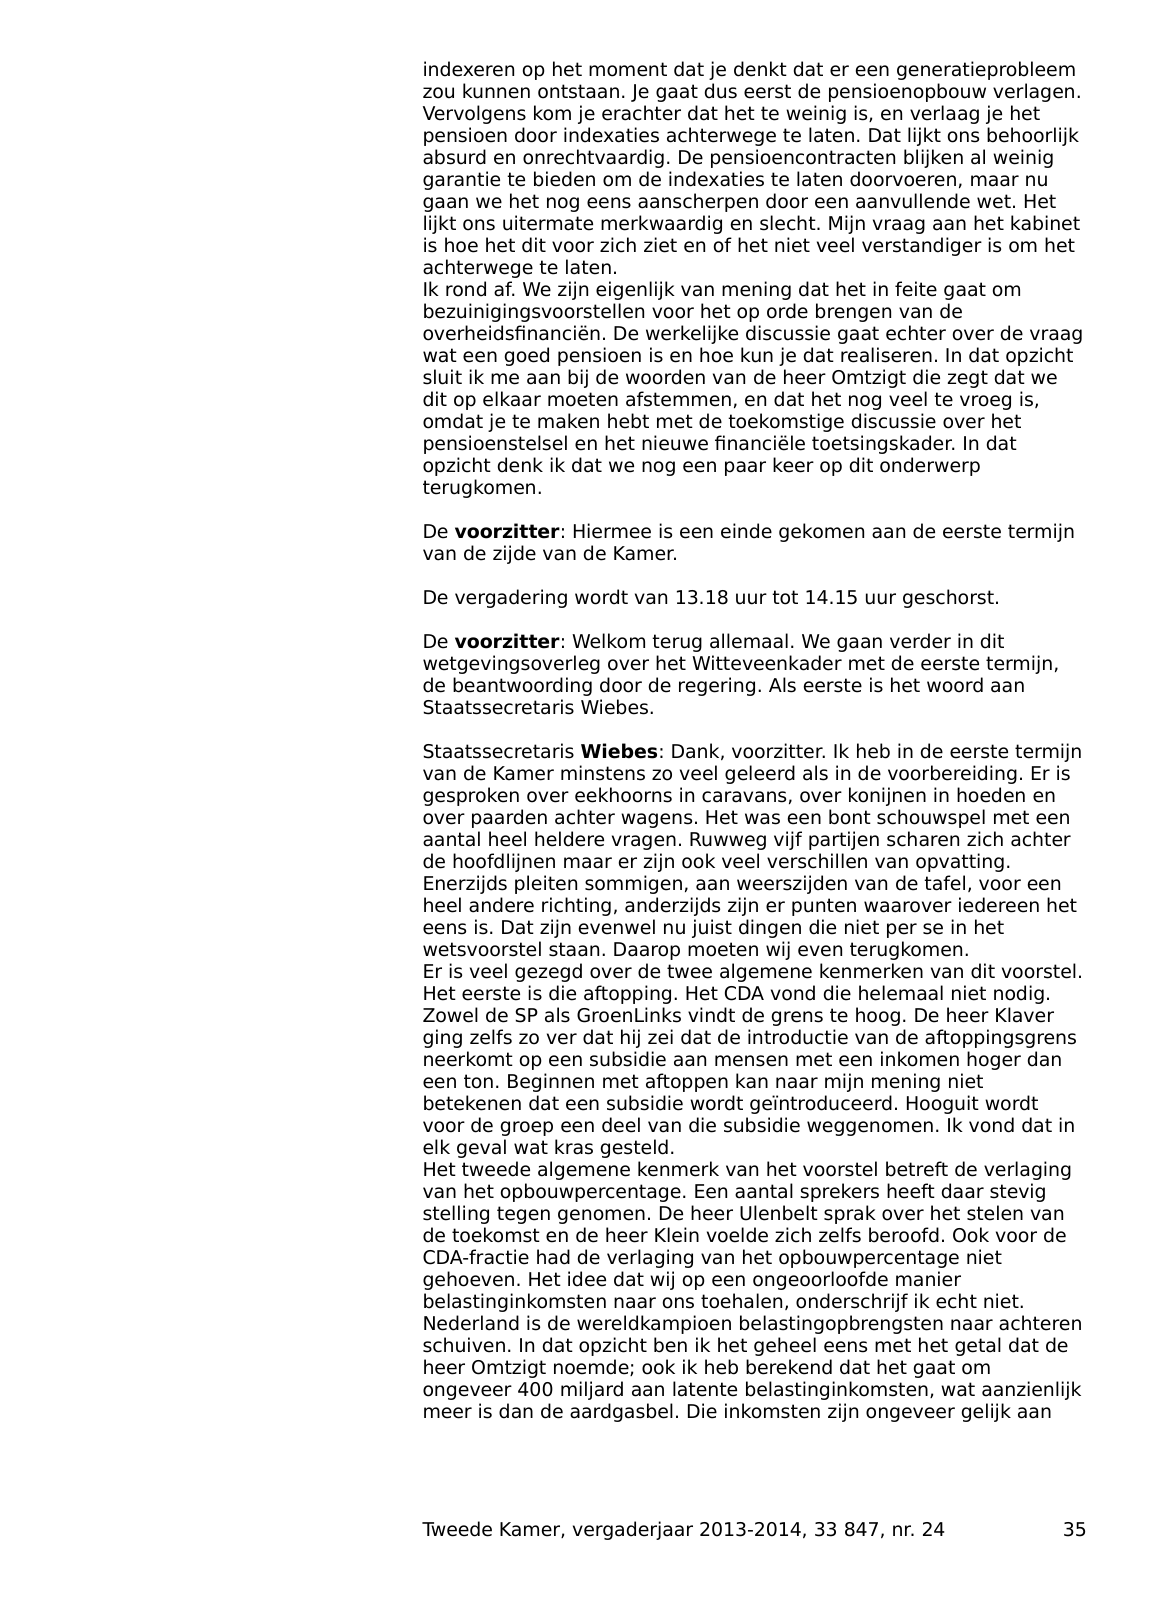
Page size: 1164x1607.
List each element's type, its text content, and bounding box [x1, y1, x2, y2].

text De voorzitter: Hiermee is een einde gekomen aan de eerste termijn van de zijde van de Kamer. [422, 521, 1087, 565]
text Er is veel gezegd over de twee algemene kenmerken van dit voorstel. Het eerste is die aftopping. Het CDA vond die helemaal niet nodig. Zowel de SP als GroenLinks vindt de grens te hoog. De heer Klaver ging zelfs zo ver dat hij zei dat de introductie van de aftoppingsgrens neerkomt op een subsidie aan mensen met een inkomen hoger dan een ton. Beginnen met aftoppen kan naar mijn mening niet betekenen dat een subsidie wordt geïntroduceerd. Hooguit wordt voor de groep een deel van die subsidie weggenomen. Ik vond dat in elk geval wat kras gesteld. [422, 961, 1087, 1159]
text Het tweede algemene kenmerk van het voorstel betreft de verlaging van het opbouwpercentage. Een aantal sprekers heeft daar stevig stelling tegen genomen. De heer Ulenbelt sprak over het stelen van de toekomst en de heer Klein voelde zich zelfs beroofd. Ook voor de CDA-fractie had de verlaging van het opbouwpercentage niet gehoeven. Het idee dat wij op een ongeoorloofde manier belastinginkomsten naar ons toehalen, onderschrijf ik echt niet. Nederland is de wereldkampioen belastingopbrengsten naar achteren schuiven. In dat opzicht ben ik het geheel eens met het getal dat de heer Omtzigt noemde; ook ik heb berekend dat het gaat om ongeveer 400 miljard aan latente belastinginkomsten, wat aanzienlijk meer is dan de aardgasbel. Die inkomsten zijn ongeveer gelijk aan [422, 1159, 1087, 1423]
text De vergadering wordt van 13.18 uur tot 14.15 uur geschorst. [422, 587, 1087, 609]
text Staatssecretaris Wiebes: Dank, voorzitter. Ik heb in de eerste termijn van de Kamer minstens zo veel geleerd als in de voorbereiding. Er is gesproken over eekhoorns in caravans, over konijnen in hoeden en over paarden achter wagens. Het was een bont schouwspel met een aantal heel heldere vragen. Ruwweg vijf partijen scharen zich achter de hoofdlijnen maar er zijn ook veel verschillen van opvatting. Enerzijds pleiten sommigen, aan weerszijden van de tafel, voor een heel andere richting, anderzijds zijn er punten waarover iedereen het eens is. Dat zijn evenwel nu juist dingen die niet per se in het wetsvoorstel staan. Daarop moeten wij even terugkomen. [422, 741, 1087, 961]
text indexeren op het moment dat je denkt dat er een generatieprobleem zou kunnen ontstaan. Je gaat dus eerst de pensioenopbouw verlagen. Vervolgens kom je erachter dat het te weinig is, en verlaag je het pensioen door indexaties achterwege te laten. Dat lijkt ons behoorlijk absurd en onrechtvaardig. De pensioencontracten blijken al weinig garantie te bieden om de indexaties te laten doorvoeren, maar nu gaan we het nog eens aanscherpen door een aanvullende wet. Het lijkt ons uitermate merkwaardig en slecht. Mijn vraag aan het kabinet is hoe het dit voor zich ziet en of het niet veel verstandiger is om het achterwege te laten. [422, 59, 1087, 279]
text De voorzitter: Welkom terug allemaal. We gaan verder in dit wetgevingsoverleg over het Witteveenkader met de eerste termijn, de beantwoording door de regering. Als eerste is het woord aan Staatssecretaris Wiebes. [422, 631, 1087, 719]
text Ik rond af. We zijn eigenlijk van mening dat het in feite gaat om bezuinigingsvoorstellen voor het op orde brengen van de overheidsfinanciën. De werkelijke discussie gaat echter over de vraag wat een goed pensioen is en hoe kun je dat realiseren. In dat opzicht sluit ik me aan bij de woorden van de heer Omtzigt die zegt dat we dit op elkaar moeten afstemmen, en dat het nog veel te vroeg is, omdat je te maken hebt met de toekomstige discussie over het pensioenstelsel en het nieuwe financiële toetsingskader. In dat opzicht denk ik dat we nog een paar keer op dit onderwerp terugkomen. [422, 279, 1087, 499]
